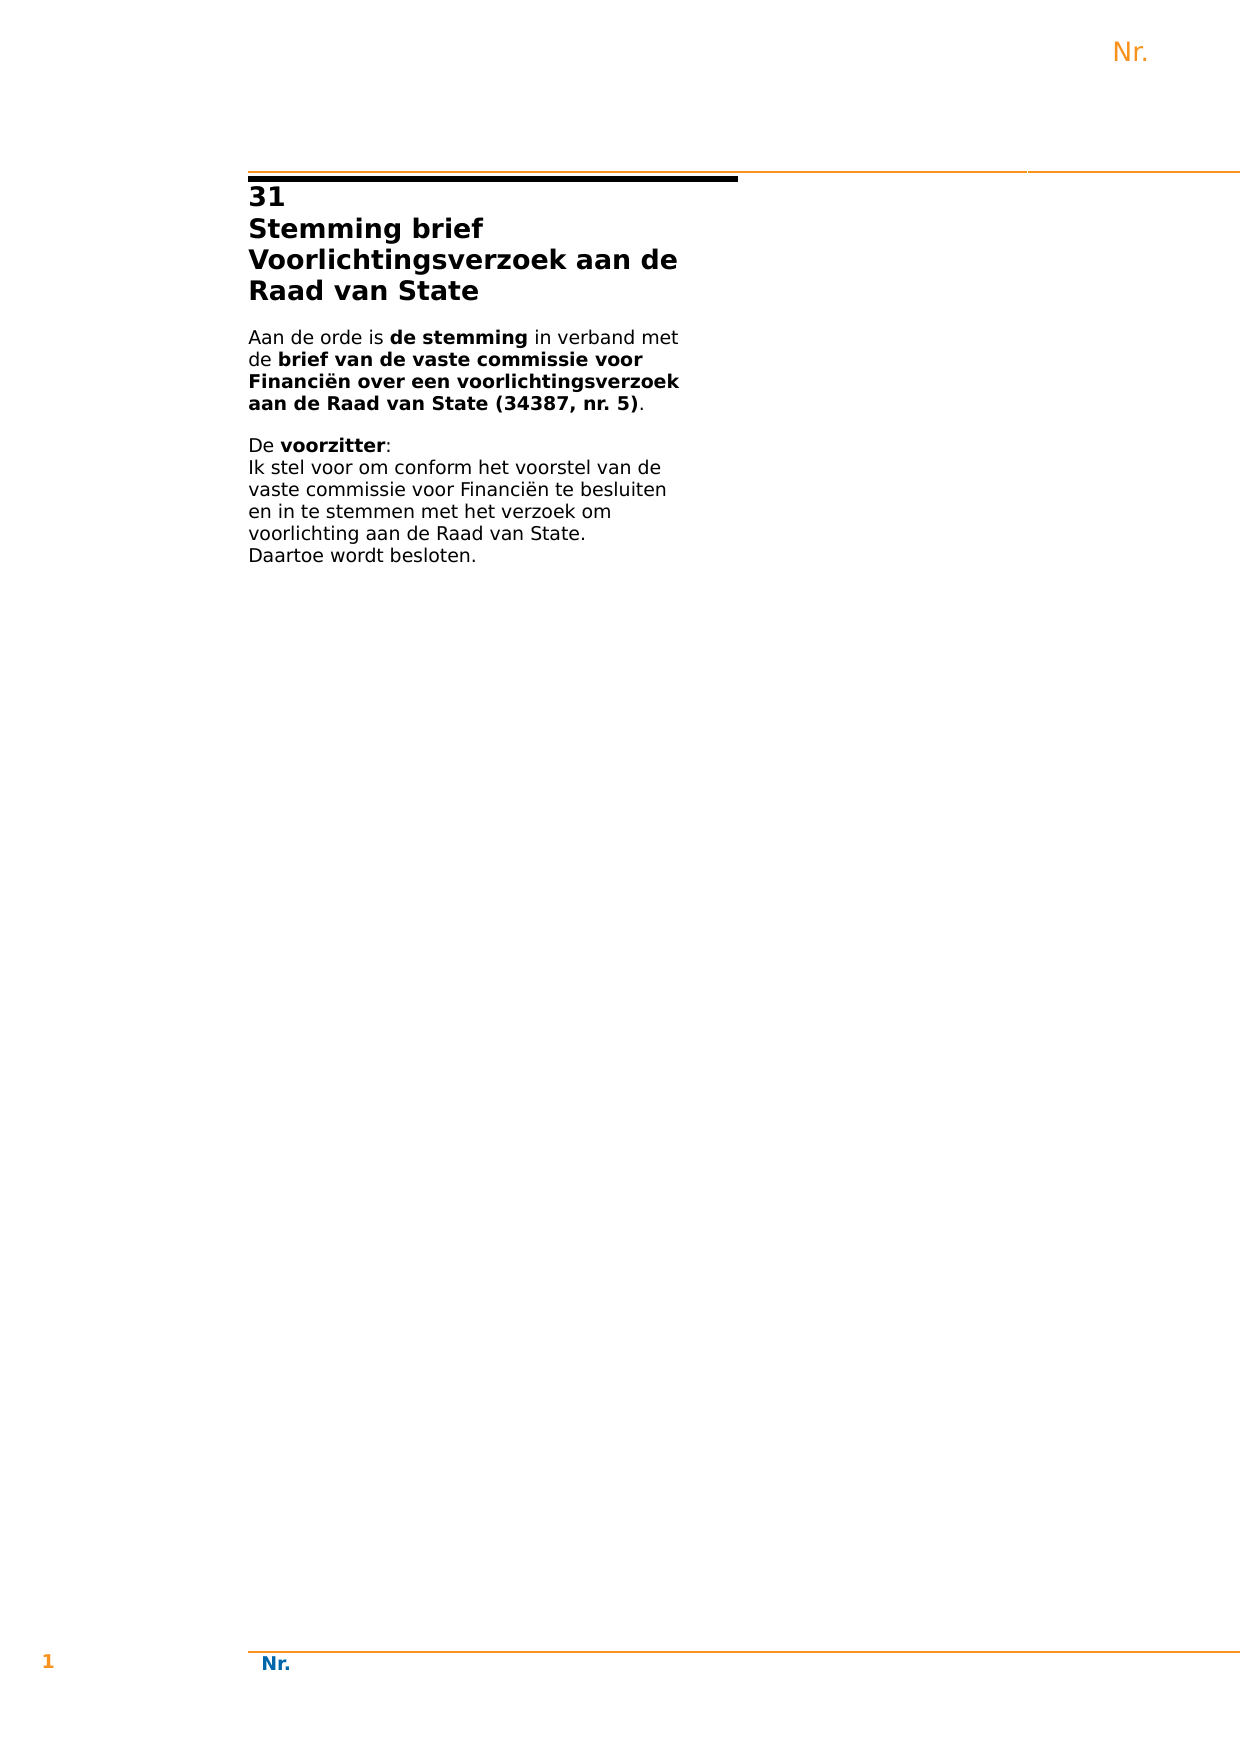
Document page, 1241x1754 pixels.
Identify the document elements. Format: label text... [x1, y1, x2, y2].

text De voorzitter: [248, 435, 691, 457]
text Daartoe wordt besloten. [248, 545, 691, 567]
title 31 Stemming brief Voorlichtingsverzoek aan de Raad van State [248, 182, 691, 307]
text Aan de orde is de stemming in verband met de brief van de vaste commissie voor Financiën over een voorlichtingsverzoek aan de Raad van State (34387, nr. 5). [248, 327, 691, 415]
text Ik stel voor om conform het voorstel van de vaste commissie voor Financiën te besluiten en in te stemmen met het verzoek om voorlichting aan de Raad van State. [248, 457, 691, 545]
